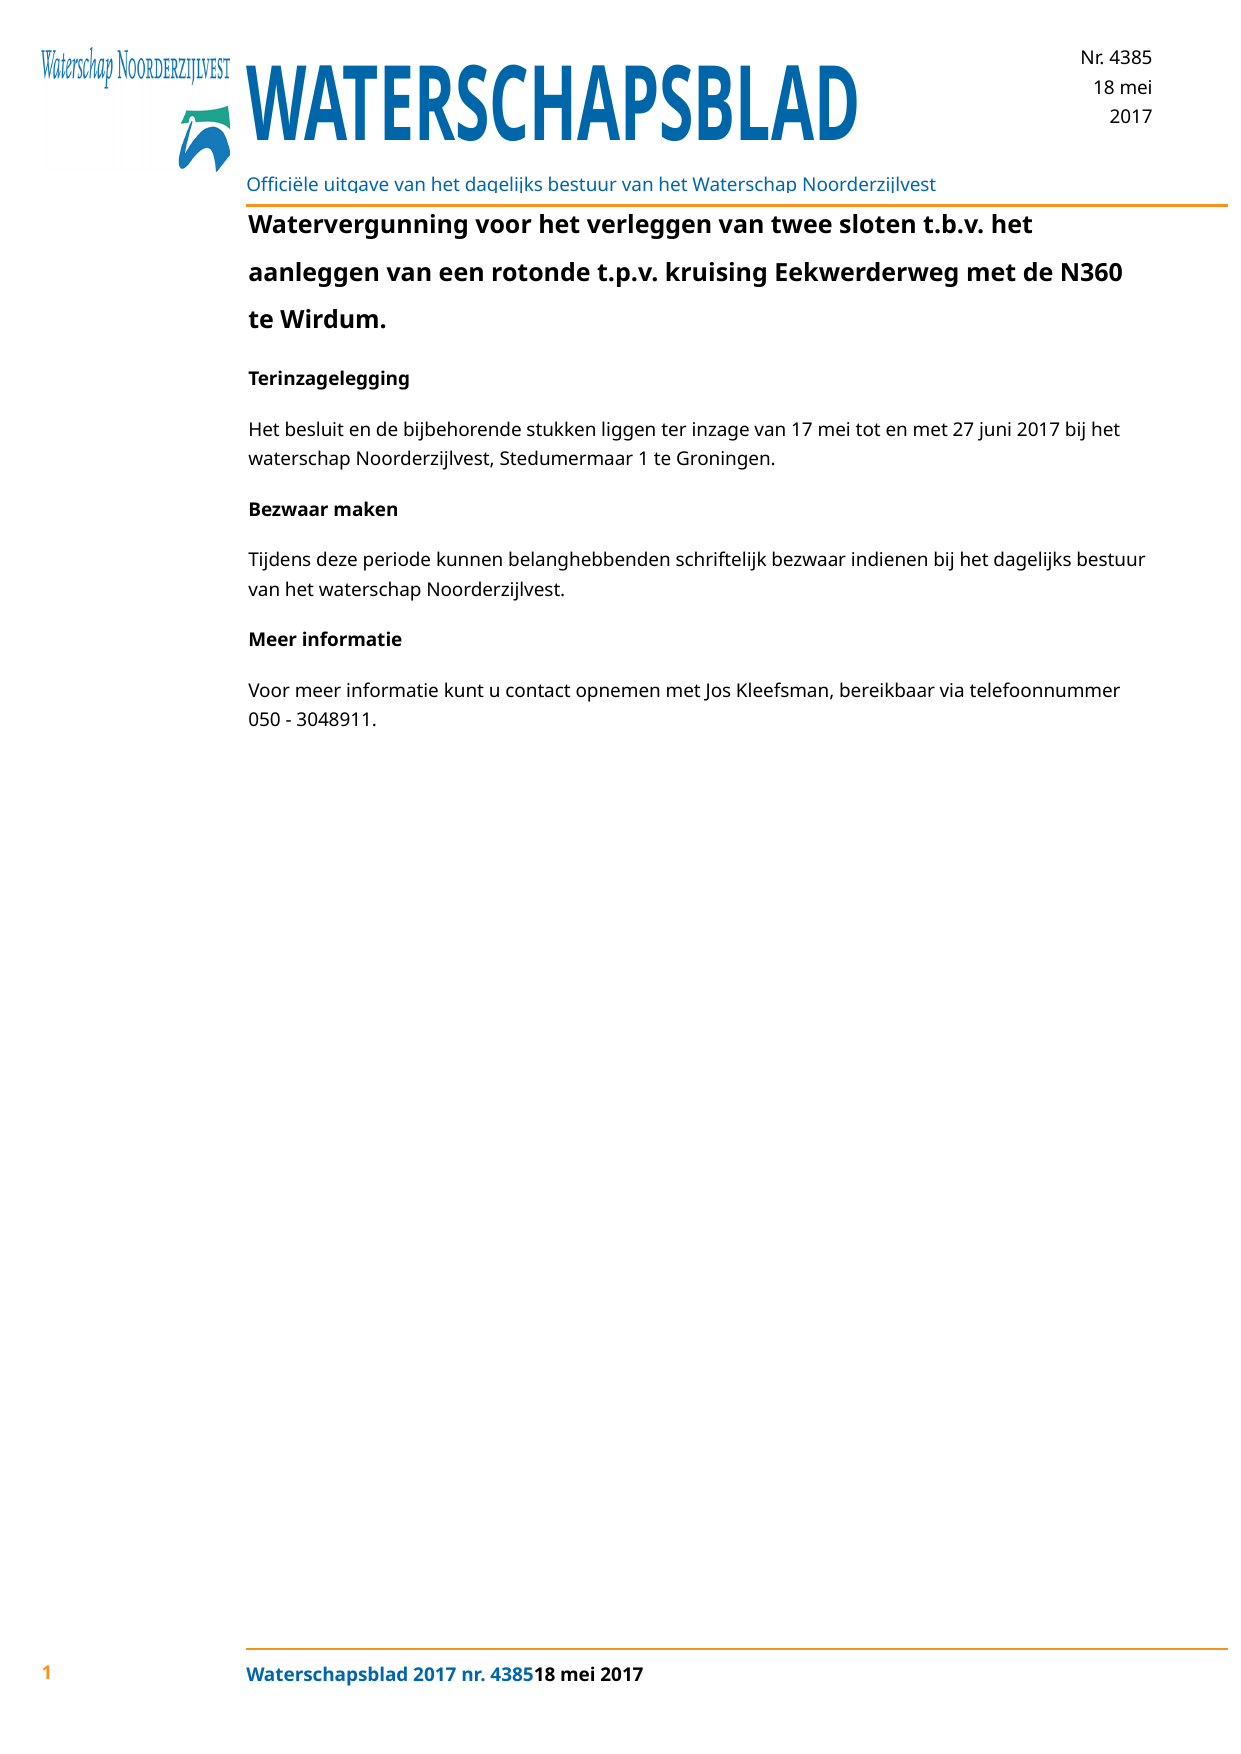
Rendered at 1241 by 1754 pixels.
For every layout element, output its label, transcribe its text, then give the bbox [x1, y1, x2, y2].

text Meer informatie [248, 626, 1152, 652]
text Watervergunning voor het verleggen van twee sloten t.b.v. het aanleggen van een rotonde t.p.v. kruising Eekwerderweg met de N360 te Wirdum. [248, 207, 1152, 336]
text Het besluit en de bijbehorende stukken liggen ter inzage van 17 mei tot en met 27 juni 2017 bij het waterschap Noorderzijlvest, Stedumermaar 1 te Groningen. [248, 416, 1152, 471]
text Tijdens deze periode kunnen belanghebbenden schriftelijk bezwaar indienen bij het dagelijks bestuur van het waterschap Noorderzijlvest. [248, 546, 1152, 602]
text Voor meer informatie kunt u contact opnemen met Jos Kleefsman, bereikbaar via telefoonnummer 050 - 3048911. [248, 677, 1152, 732]
text Terinzagelegging [248, 366, 1152, 391]
picture [41, 47, 231, 172]
text Bezwaar maken [248, 496, 1152, 522]
